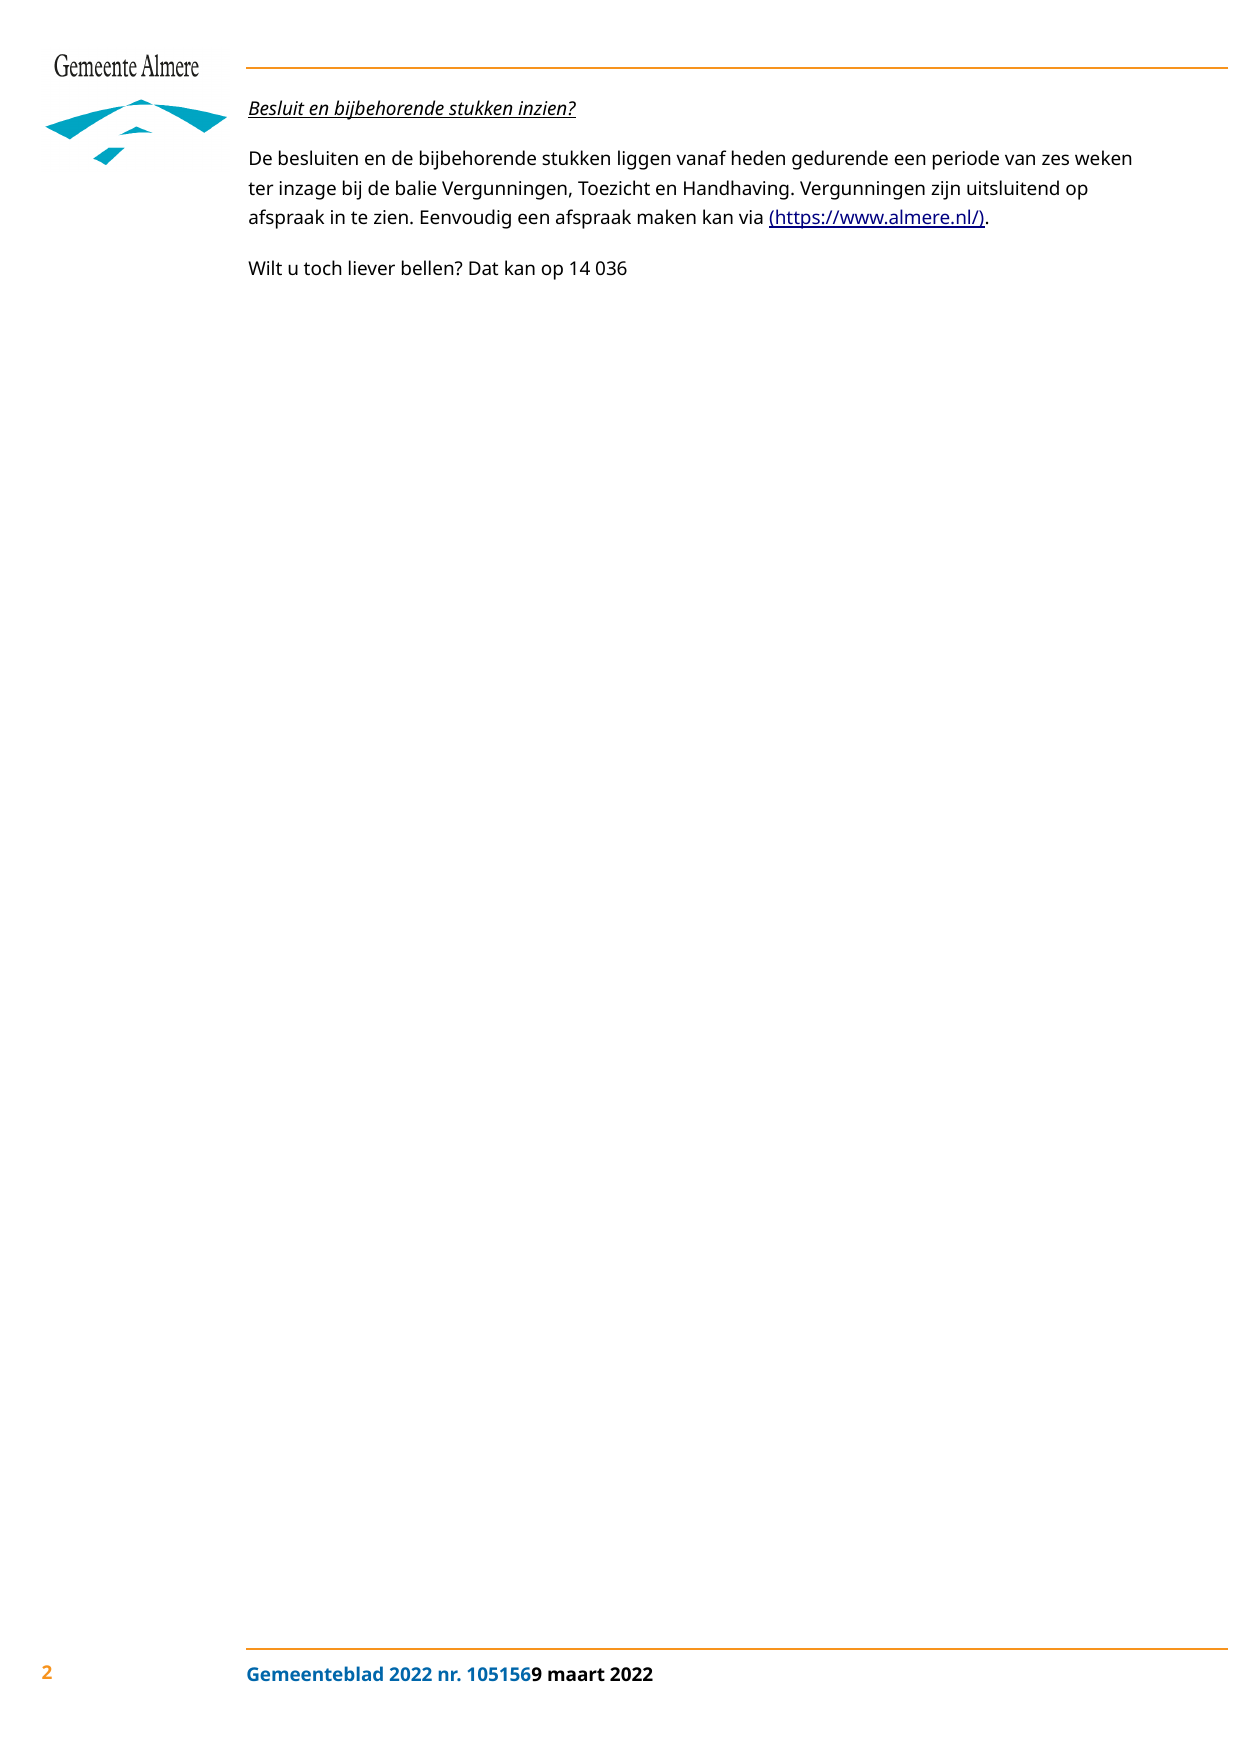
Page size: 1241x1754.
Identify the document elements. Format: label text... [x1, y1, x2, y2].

picture [41, 47, 231, 172]
text Besluit en bijbehorende stukken inzien? [248, 95, 1152, 121]
text De besluiten en de bijbehorende stukken liggen vanaf heden gedurende een periode van zes weken ter inzage bij de balie Vergunningen, Toezicht en Handhaving. Vergunningen zijn uitsluitend op afspraak in te zien. Eenvoudig een afspraak maken kan via (https://www.almere.nl/). [248, 145, 1152, 230]
text Wilt u toch liever bellen? Dat kan op 14 036 [248, 255, 1152, 281]
